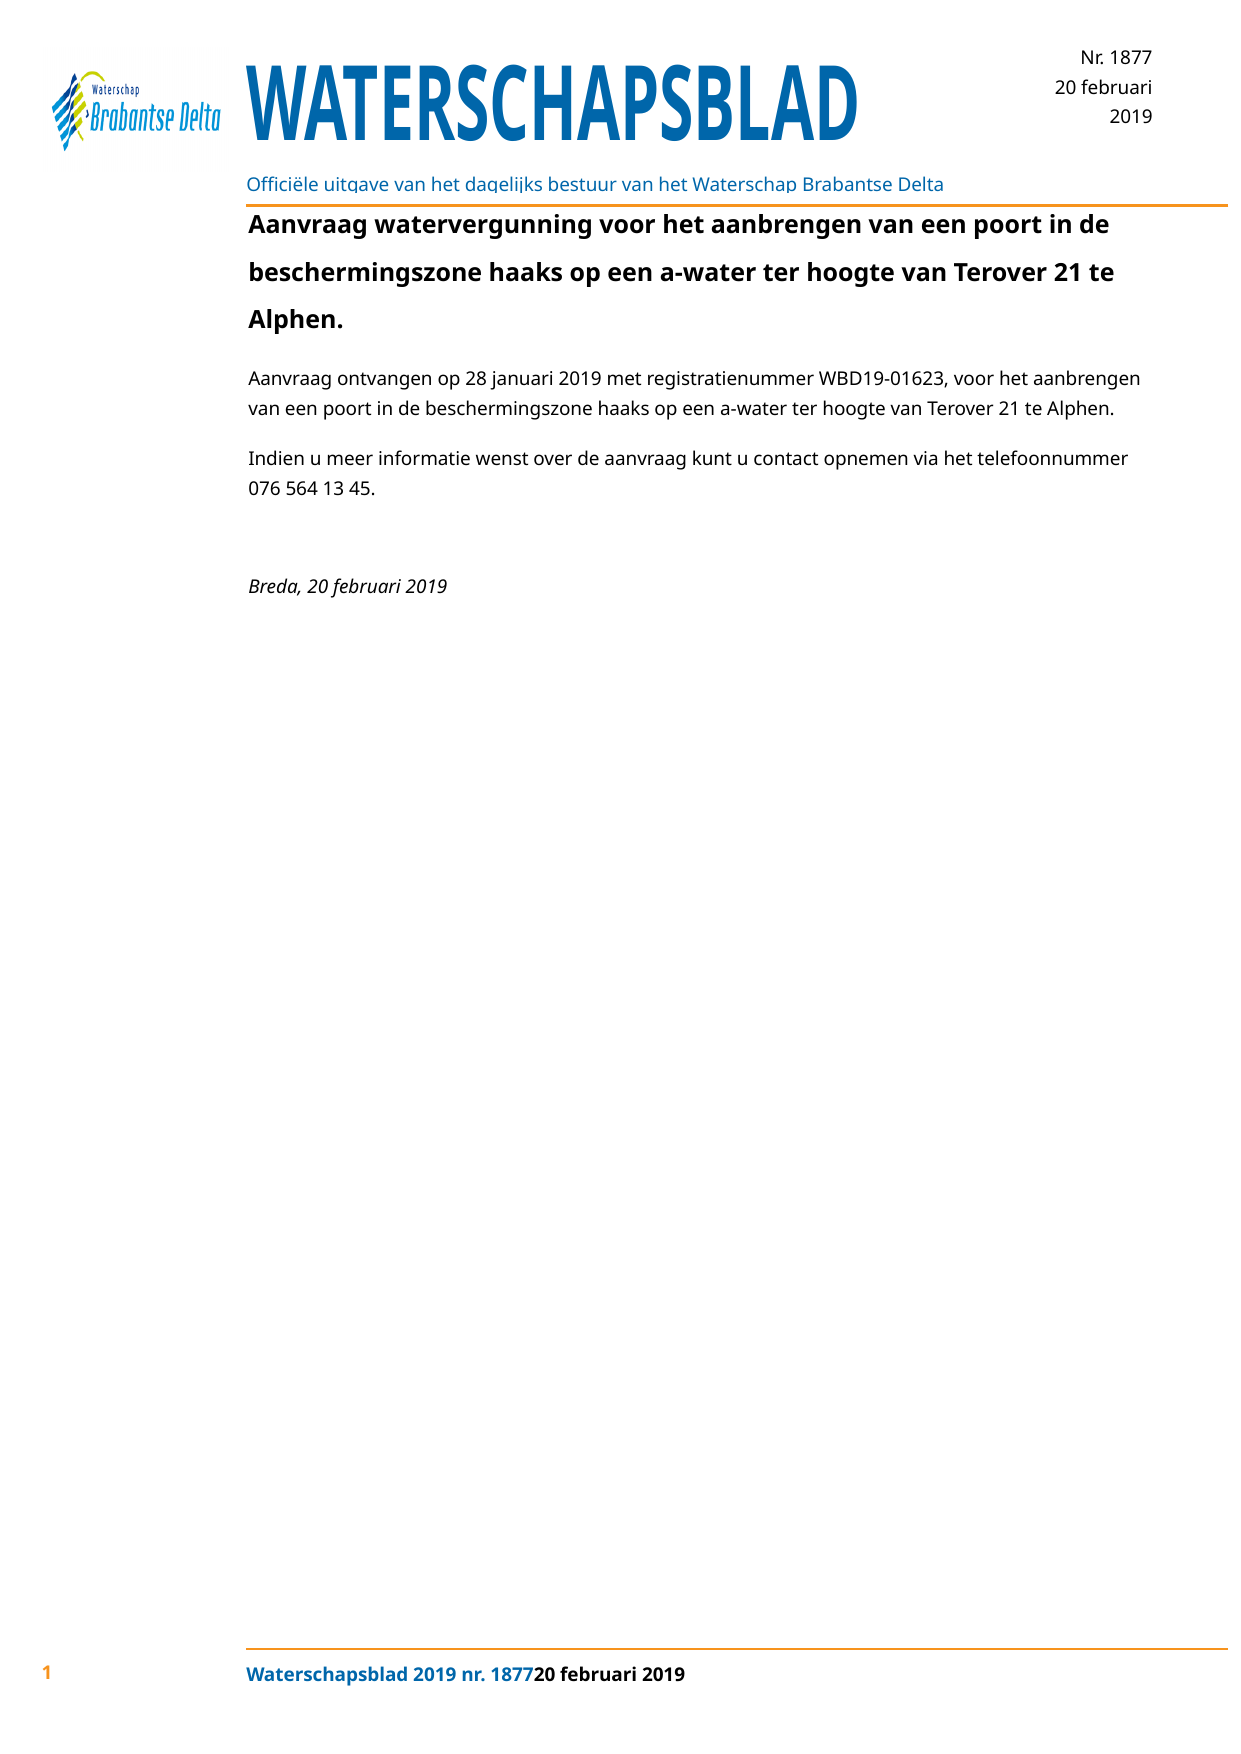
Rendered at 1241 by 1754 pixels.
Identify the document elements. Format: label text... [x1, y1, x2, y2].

text Aanvraag ontvangen op 28 januari 2019 met registratienummer WBD19-01623, voor het aanbrengen van een poort in de beschermingszone haaks op een a-water ter hoogte van Terover 21 te Alphen. [248, 366, 1152, 421]
text Aanvraag watervergunning voor het aanbrengen van een poort in de beschermingszone haaks op een a-water ter hoogte van Terover 21 te Alphen. [248, 207, 1152, 336]
picture [41, 47, 231, 172]
text Breda, 20 februari 2019 [248, 573, 1152, 599]
text Indien u meer informatie wenst over de aanvraag kunt u contact opnemen via het telefoonnummer 076 564 13 45. [248, 446, 1152, 501]
